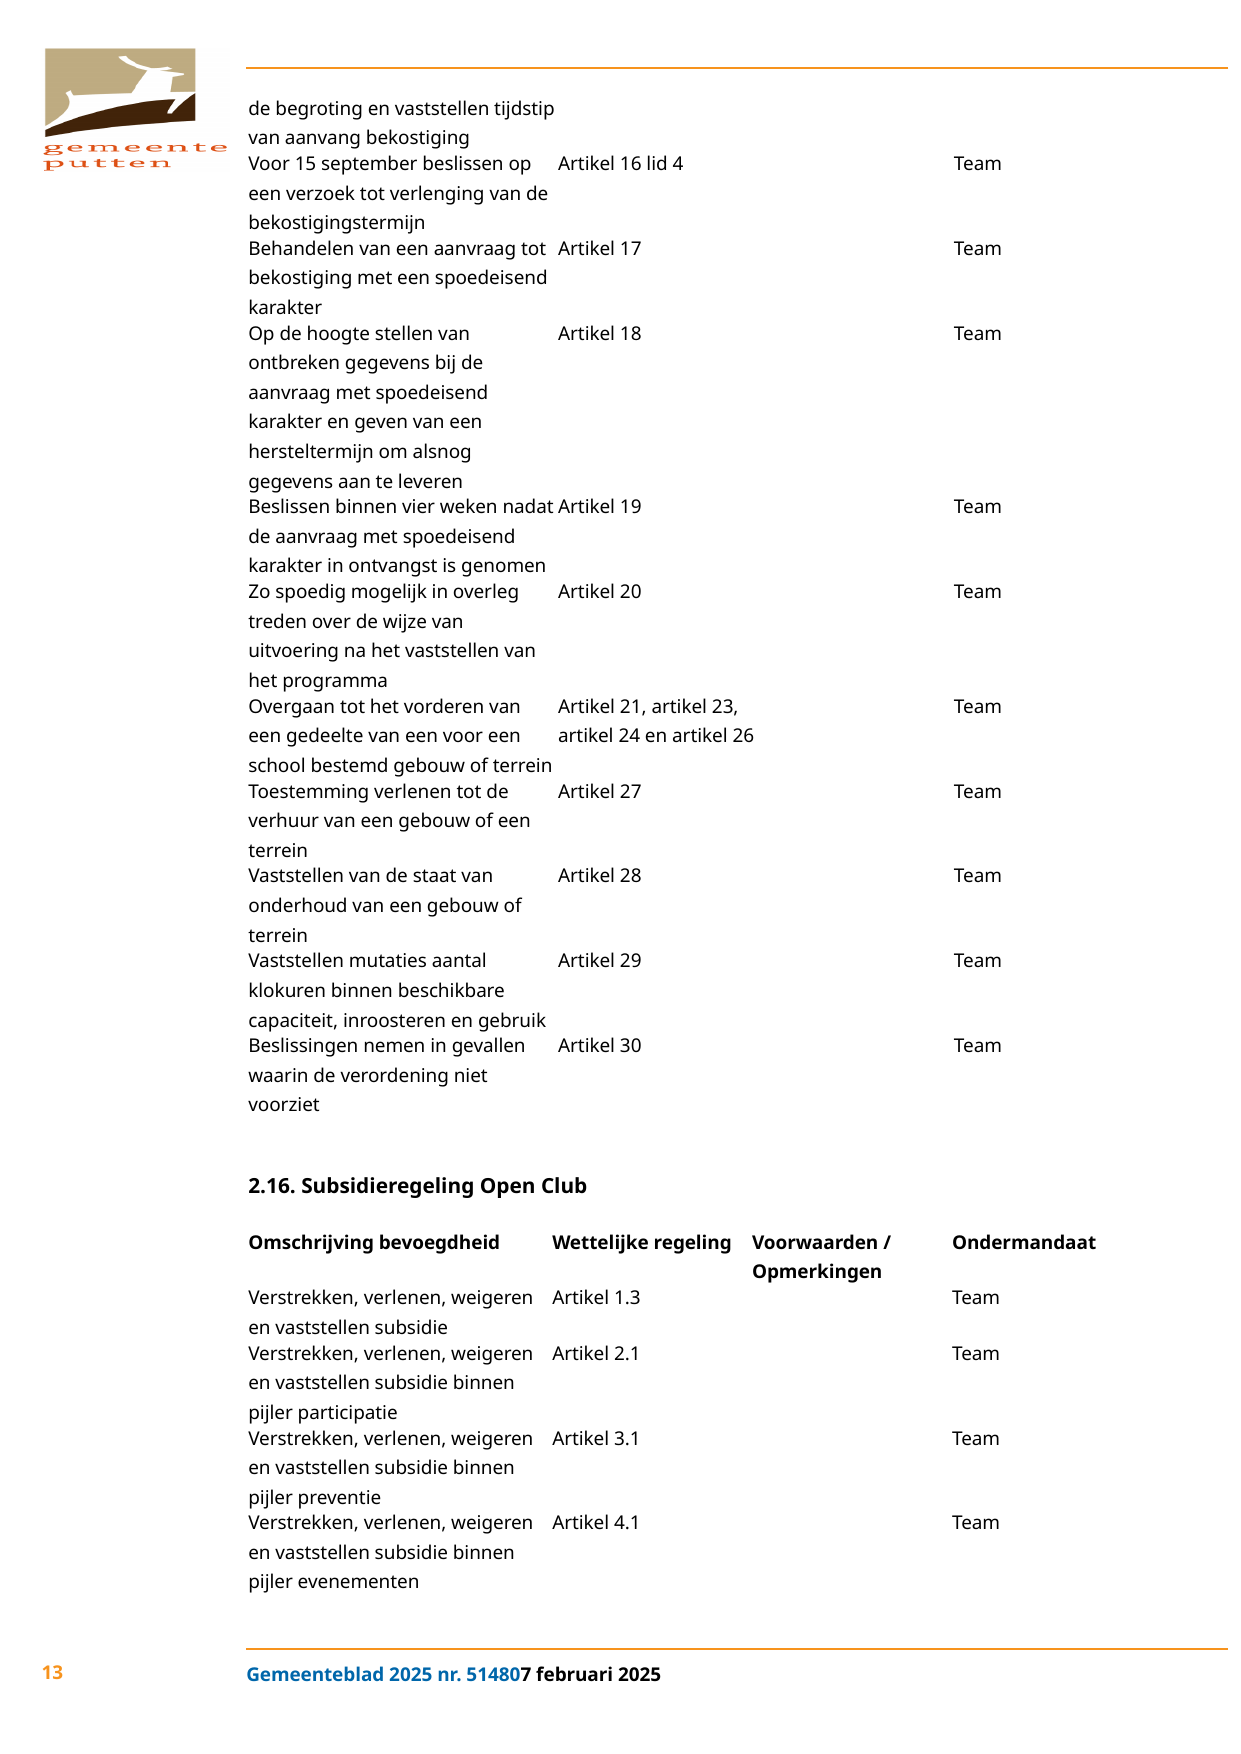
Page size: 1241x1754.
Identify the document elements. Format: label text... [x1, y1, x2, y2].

table_cell Artikel 4.1 [552, 1510, 752, 1594]
picture [41, 47, 231, 172]
table_header Ondermandaat [952, 1229, 1152, 1284]
table_cell Team [952, 1510, 1152, 1594]
table_cell [756, 579, 954, 693]
table_cell Artikel 21, artikel 23, artikel 24 en artikel 26 [558, 693, 756, 778]
table_cell [756, 1033, 954, 1117]
table_cell Team [954, 235, 1152, 320]
table_cell Zo spoedig mogelijk in overleg treden over de wijze van uitvoering na het vaststellen van het programma [248, 579, 558, 693]
table_cell Verstrekken, verlenen, weigeren en vaststellen subsidie [248, 1285, 552, 1340]
table_cell [756, 494, 954, 578]
table_cell Verstrekken, verlenen, weigeren en vaststellen subsidie binnen pijler participatie [248, 1340, 552, 1425]
table_cell Verstrekken, verlenen, weigeren en vaststellen subsidie binnen pijler preventie [248, 1425, 552, 1509]
table_cell [752, 1340, 952, 1425]
table_cell Team [954, 948, 1152, 1032]
table_cell [752, 1510, 952, 1594]
table_header Wettelijke regeling [552, 1229, 752, 1284]
table_cell Team [954, 693, 1152, 778]
table_cell Team [954, 494, 1152, 578]
table_cell de begroting en vaststellen tijdstip van aanvang bekostiging [248, 95, 558, 150]
table_cell [752, 1285, 952, 1340]
table_cell [756, 778, 954, 863]
table_cell Team [954, 579, 1152, 693]
table_cell Team [954, 1033, 1152, 1117]
table_cell Artikel 18 [558, 320, 756, 493]
text 2.16. Subsidieregeling Open Club [248, 1171, 1152, 1199]
table_cell [558, 95, 756, 150]
table_cell Artikel 17 [558, 235, 756, 320]
table_cell Artikel 19 [558, 494, 756, 578]
table_cell [756, 863, 954, 948]
table_cell Artikel 1.3 [552, 1285, 752, 1340]
table_cell Artikel 28 [558, 863, 756, 948]
table_cell [954, 95, 1152, 150]
table_cell Artikel 3.1 [552, 1425, 752, 1509]
table_cell Team [954, 863, 1152, 948]
table_cell Team [952, 1340, 1152, 1425]
table_cell [756, 95, 954, 150]
table_cell Team [952, 1285, 1152, 1340]
table_cell [756, 235, 954, 320]
table_cell [752, 1425, 952, 1509]
table_cell [756, 320, 954, 493]
table_cell [756, 948, 954, 1032]
table_cell Beslissen binnen vier weken nadat de aanvraag met spoedeisend karakter in ontvangst is genomen [248, 494, 558, 578]
table_cell Vaststellen mutaties aantal klokuren binnen beschikbare capaciteit, inroosteren en gebruik [248, 948, 558, 1032]
table_cell Team [952, 1425, 1152, 1509]
table_cell Toestemming verlenen tot de verhuur van een gebouw of een terrein [248, 778, 558, 863]
table_cell Beslissingen nemen in gevallen waarin de verordening niet voorziet [248, 1033, 558, 1117]
table_cell Artikel 2.1 [552, 1340, 752, 1425]
table_cell [756, 150, 954, 235]
table_cell Behandelen van een aanvraag tot bekostiging met een spoedeisend karakter [248, 235, 558, 320]
table_cell Artikel 27 [558, 778, 756, 863]
table_cell Artikel 30 [558, 1033, 756, 1117]
table_cell Artikel 16 lid 4 [558, 150, 756, 235]
table_cell Verstrekken, verlenen, weigeren en vaststellen subsidie binnen pijler evenementen [248, 1510, 552, 1594]
table_cell Team [954, 150, 1152, 235]
table_cell Voor 15 september beslissen op een verzoek tot verlenging van de bekostigingstermijn [248, 150, 558, 235]
table_cell [756, 693, 954, 778]
table_cell Team [954, 320, 1152, 493]
table_cell Artikel 29 [558, 948, 756, 1032]
table_cell Op de hoogte stellen van ontbreken gegevens bij de aanvraag met spoedeisend karakter en geven van een hersteltermijn om alsnog gegevens aan te leveren [248, 320, 558, 493]
table_cell Team [954, 778, 1152, 863]
table_header Voorwaarden / Opmerkingen [752, 1229, 952, 1284]
table_cell Vaststellen van de staat van onderhoud van een gebouw of terrein [248, 863, 558, 948]
table_cell Artikel 20 [558, 579, 756, 693]
table_header Omschrijving bevoegdheid [248, 1229, 552, 1284]
table_cell Overgaan tot het vorderen van een gedeelte van een voor een school bestemd gebouw of terrein [248, 693, 558, 778]
